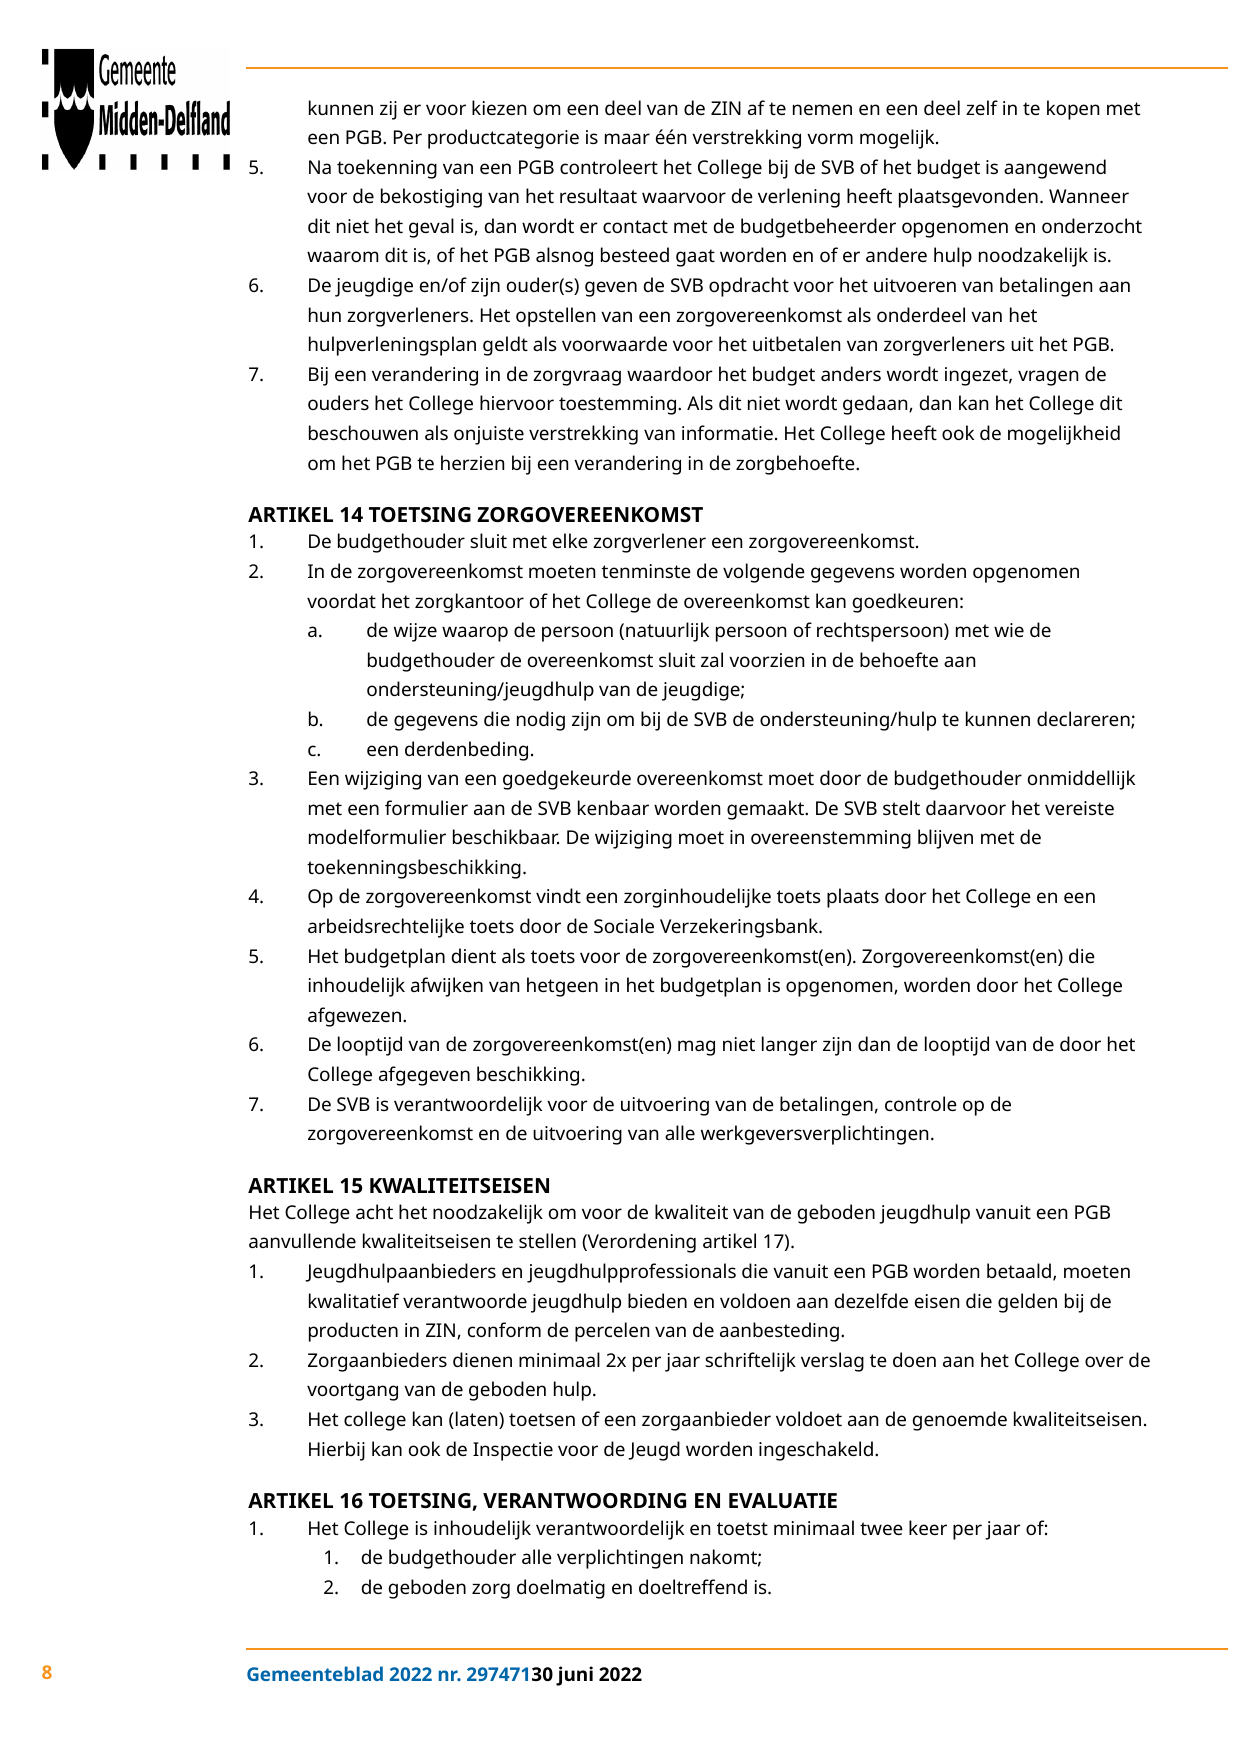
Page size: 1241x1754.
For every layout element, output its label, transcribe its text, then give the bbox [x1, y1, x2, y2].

list Na toekenning van een PGB controleert het College bij de SVB of het budget is aangewend voor de bekostiging van het resultaat waarvoor de verlening heeft plaatsgevonden. Wanneer dit niet het geval is, dan wordt er contact met de budgetbeheerder opgenomen en onderzocht waarom dit is, of het PGB alsnog besteed gaat worden en of er andere hulp noodzakelijk is. [248, 154, 1152, 268]
list een derdenbeding. [307, 736, 1152, 761]
list de gegevens die nodig zijn om bij de SVB de ondersteuning/hulp te kunnen declareren; [307, 706, 1152, 732]
list Een wijziging van een goedgekeurde overeenkomst moet door de budgethouder onmiddellijk met een formulier aan de SVB kenbaar worden gemaakt. De SVB stelt daarvoor het vereiste modelformulier beschikbaar. De wijziging moet in overeenstemming blijven met de toekenningsbeschikking. [248, 765, 1152, 880]
text ARTIKEL 14 TOETSING ZORGOVEREENKOMST [248, 500, 1152, 529]
list Het budgetplan dient als toets voor de zorgovereenkomst(en). Zorgovereenkomst(en) die inhoudelijk afwijken van hetgeen in het budgetplan is opgenomen, worden door het College afgewezen. [248, 943, 1152, 1028]
list de budgethouder alle verplichtingen nakomt; [323, 1544, 1152, 1570]
list De SVB is verantwoordelijk voor de uitvoering van de betalingen, controle op de zorgovereenkomst en de uitvoering van alle werkgeversverplichtingen. [248, 1091, 1152, 1146]
list Bij een verandering in de zorgvraag waardoor het budget anders wordt ingezet, vragen de ouders het College hiervoor toestemming. Als dit niet wordt gedaan, dan kan het College dit beschouwen als onjuiste verstrekking van informatie. Het College heeft ook de mogelijkheid om het PGB te herzien bij een verandering in de zorgbehoefte. [248, 361, 1152, 476]
list kunnen zij er voor kiezen om een deel van de ZIN af te nemen en een deel zelf in te kopen met een PGB. Per productcategorie is maar één verstrekking vorm mogelijk. [248, 95, 1152, 150]
list De jeugdige en/of zijn ouder(s) geven de SVB opdracht voor het uitvoeren van betalingen aan hun zorgverleners. Het opstellen van een zorgovereenkomst als onderdeel van het hulpverleningsplan geldt als voorwaarde voor het uitbetalen van zorgverleners uit het PGB. [248, 272, 1152, 357]
picture [41, 47, 231, 172]
text ARTIKEL 15 KWALITEITSEISEN [248, 1171, 1152, 1199]
list De budgethouder sluit met elke zorgverlener een zorgovereenkomst. [248, 529, 1152, 554]
list Het college kan (laten) toetsen of een zorgaanbieder voldoet aan de genoemde kwaliteitseisen. Hierbij kan ook de Inspectie voor de Jeugd worden ingeschakeld. [248, 1406, 1152, 1462]
list Jeugdhulpaanbieders en jeugdhulpprofessionals die vanuit een PGB worden betaald, moeten kwalitatief verantwoorde jeugdhulp bieden en voldoen aan dezelfde eisen die gelden bij de producten in ZIN, conform de percelen van de aanbesteding. [248, 1258, 1152, 1343]
list de geboden zorg doelmatig en doeltreffend is. [323, 1574, 1152, 1599]
list Het College is inhoudelijk verantwoordelijk en toetst minimaal twee keer per jaar of: [248, 1515, 1152, 1540]
text ARTIKEL 16 TOETSING, VERANTWOORDING EN EVALUATIE [248, 1486, 1152, 1515]
list Zorgaanbieders dienen minimaal 2x per jaar schriftelijk verslag te doen aan het College over de voortgang van de geboden hulp. [248, 1347, 1152, 1402]
list De looptijd van de zorgovereenkomst(en) mag niet langer zijn dan de looptijd van de door het College afgegeven beschikking. [248, 1032, 1152, 1087]
text Het College acht het noodzakelijk om voor de kwaliteit van de geboden jeugdhulp vanuit een PGB aanvullende kwaliteitseisen te stellen (Verordening artikel 17). [248, 1199, 1152, 1254]
list de wijze waarop de persoon (natuurlijk persoon of rechtspersoon) met wie de budgethouder de overeenkomst sluit zal voorzien in de behoefte aan ondersteuning/jeugdhulp van de jeugdige; [307, 617, 1152, 702]
list Op de zorgovereenkomst vindt een zorginhoudelijke toets plaats door het College en een arbeidsrechtelijke toets door de Sociale Verzekeringsbank. [248, 884, 1152, 939]
list In de zorgovereenkomst moeten tenminste de volgende gegevens worden opgenomen voordat het zorgkantoor of het College de overeenkomst kan goedkeuren: [248, 558, 1152, 613]
